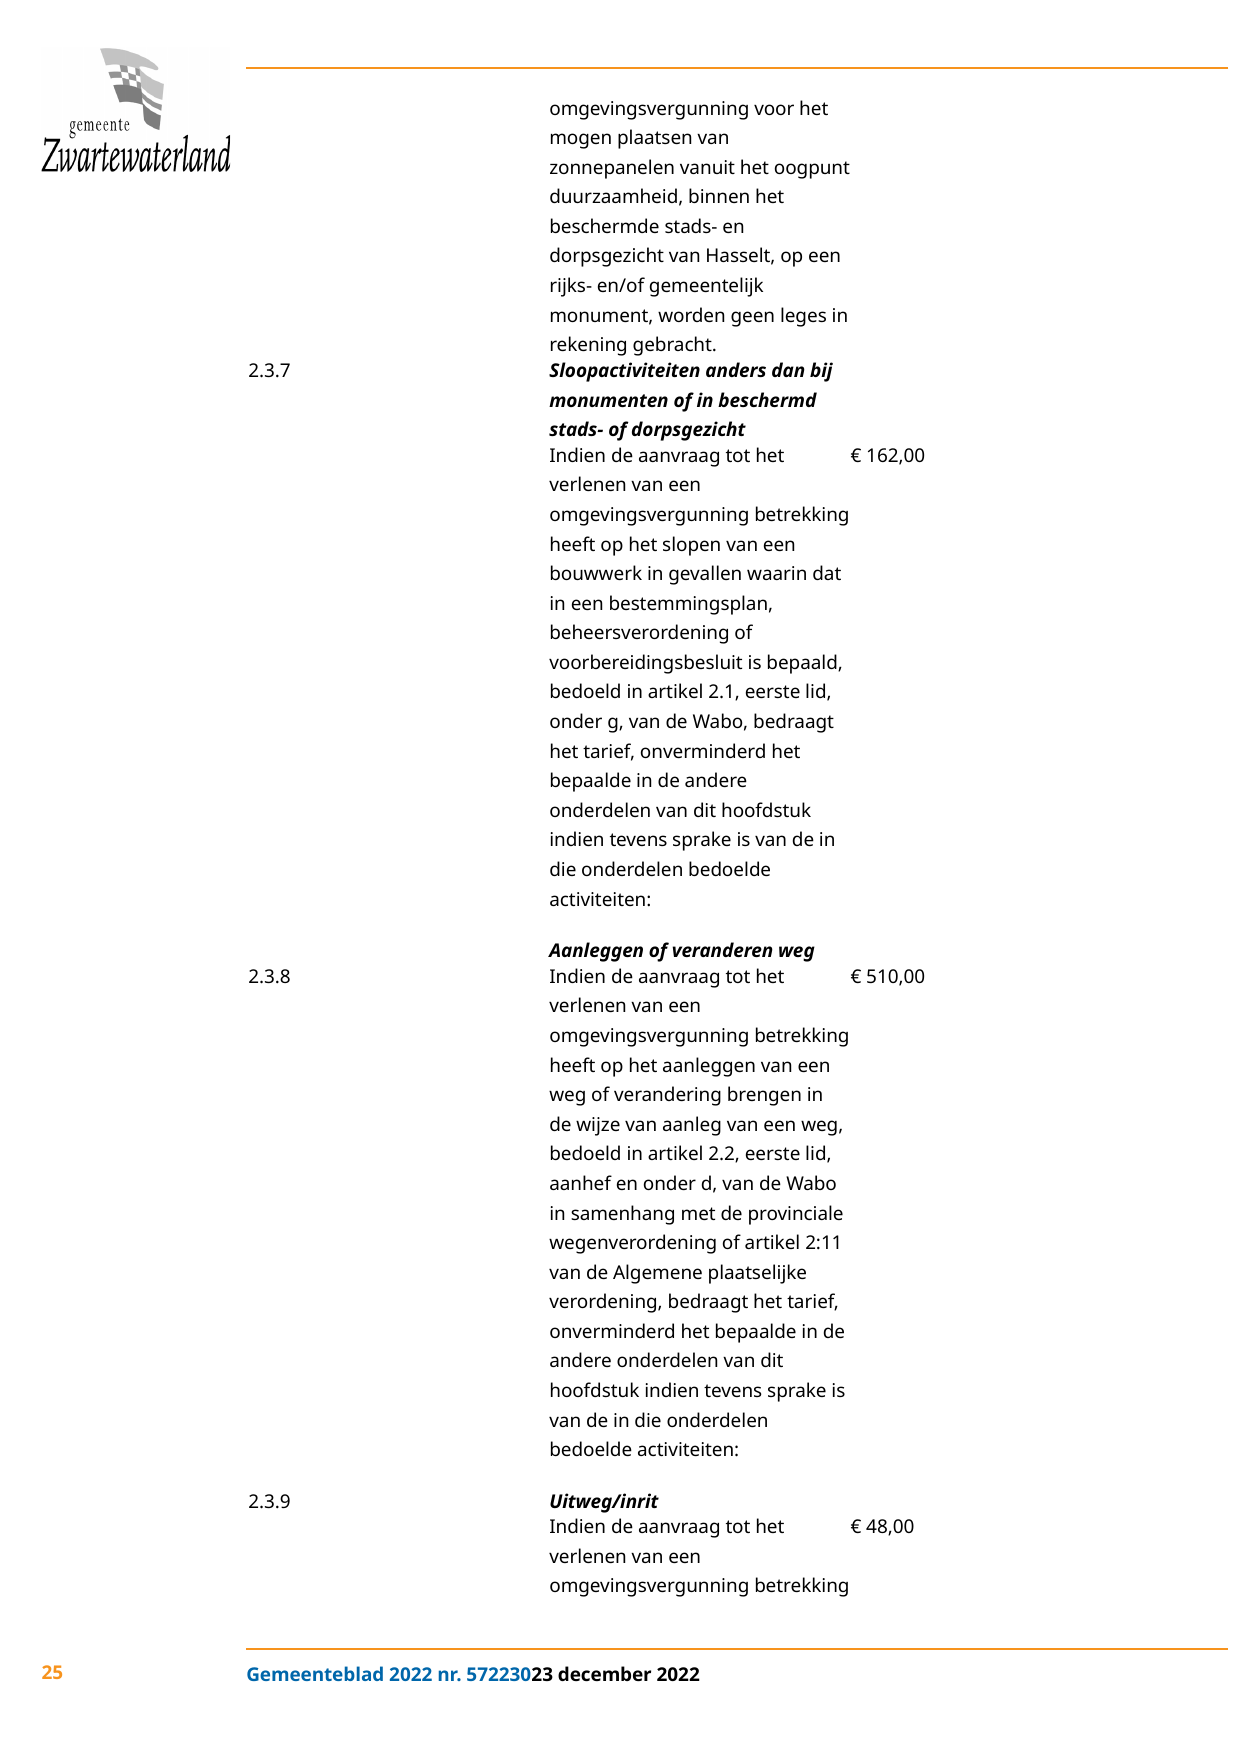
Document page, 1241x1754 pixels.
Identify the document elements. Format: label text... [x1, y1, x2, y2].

table_cell [248, 442, 549, 912]
picture [41, 47, 231, 172]
table_cell [850, 912, 1152, 937]
table_cell [850, 1462, 1152, 1488]
table_cell 2.3.8 [248, 963, 549, 1462]
table_cell [549, 1462, 850, 1488]
table_cell [248, 912, 549, 937]
table_cell Sloopactiviteiten anders dan bij monumenten of in beschermd stads- of dorpsgezicht [549, 357, 850, 442]
table_cell [850, 95, 1152, 357]
table_cell Uitweg/inrit [549, 1488, 850, 1513]
table_cell € 162,00 [850, 442, 1152, 912]
table_cell [248, 95, 549, 357]
table_cell € 48,00 [850, 1514, 1152, 1598]
table_cell [248, 937, 549, 963]
table_cell [248, 1514, 549, 1598]
table_cell Aanleggen of veranderen weg [549, 937, 850, 963]
table_cell Indien de aanvraag tot het verlenen van een omgevingsvergunning betrekking heeft op het slopen van een bouwwerk in gevallen waarin dat in een bestemmingsplan, beheersverordening of voorbereidingsbesluit is bepaald, bedoeld in artikel 2.1, eerste lid, onder g, van de Wabo, bedraagt het tarief, onverminderd het bepaalde in de andere onderdelen van dit hoofdstuk indien tevens sprake is van de in die onderdelen bedoelde activiteiten: [549, 442, 850, 912]
table_cell € 510,00 [850, 963, 1152, 1462]
table_cell 2.3.7 [248, 357, 549, 442]
table_cell 2.3.9 [248, 1488, 549, 1513]
table_cell [850, 937, 1152, 963]
table_cell Indien de aanvraag tot het verlenen van een omgevingsvergunning betrekking [549, 1514, 850, 1598]
table_cell [549, 912, 850, 937]
table_cell [248, 1462, 549, 1488]
table_cell omgevingsvergunning voor het mogen plaatsen van zonnepanelen vanuit het oogpunt duurzaamheid, binnen het beschermde stads- en dorpsgezicht van Hasselt, op een rijks- en/of gemeentelijk monument, worden geen leges in rekening gebracht. [549, 95, 850, 357]
table_cell [850, 1488, 1152, 1513]
table_cell Indien de aanvraag tot het verlenen van een omgevingsvergunning betrekking heeft op het aanleggen van een weg of verandering brengen in de wijze van aanleg van een weg, bedoeld in artikel 2.2, eerste lid, aanhef en onder d, van de Wabo in samenhang met de provinciale wegenverordening of artikel 2:11 van de Algemene plaatselijke verordening, bedraagt het tarief, onverminderd het bepaalde in de andere onderdelen van dit hoofdstuk indien tevens sprake is van de in die onderdelen bedoelde activiteiten: [549, 963, 850, 1462]
table_cell [850, 357, 1152, 442]
